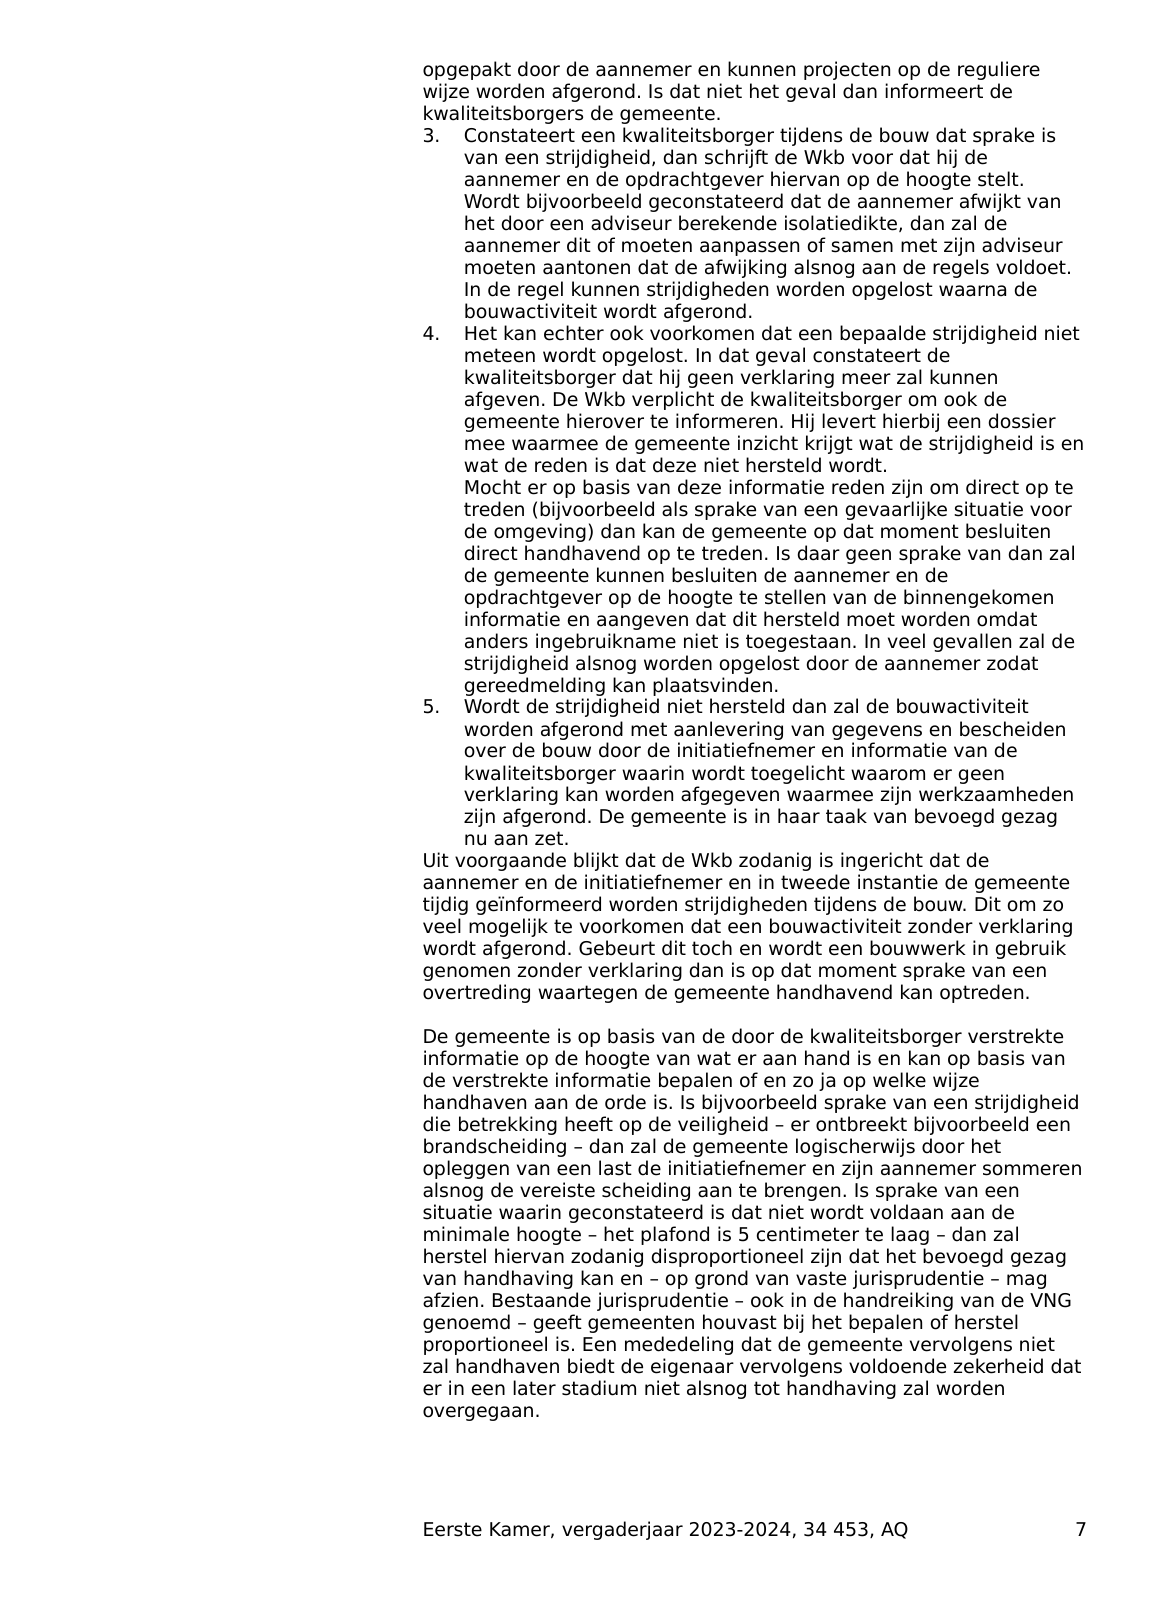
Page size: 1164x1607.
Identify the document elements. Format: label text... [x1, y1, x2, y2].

text 4. Het kan echter ook voorkomen dat een bepaalde strijdigheid niet meteen wordt opgelost. In dat geval constateert de kwaliteitsborger dat hij geen verklaring meer zal kunnen afgeven. De Wkb verplicht de kwaliteitsborger om ook de gemeente hierover te informeren. Hij levert hierbij een dossier mee waarmee de gemeente inzicht krijgt wat de strijdigheid is en wat de reden is dat deze niet hersteld wordt. [422, 323, 1087, 477]
text Mocht er op basis van deze informatie reden zijn om direct op te treden (bijvoorbeeld als sprake van een gevaarlijke situatie voor de omgeving) dan kan de gemeente op dat moment besluiten direct handhavend op te treden. Is daar geen sprake van dan zal de gemeente kunnen besluiten de aannemer en de opdrachtgever op de hoogte te stellen van de binnengekomen informatie en aangeven dat dit hersteld moet worden omdat anders ingebruikname niet is toegestaan. In veel gevallen zal de strijdigheid alsnog worden opgelost door de aannemer zodat gereedmelding kan plaatsvinden. [464, 477, 1087, 696]
text opgepakt door de aannemer en kunnen projecten op de reguliere wijze worden afgerond. Is dat niet het geval dan informeert de kwaliteitsborgers de gemeente. [422, 59, 1087, 125]
text 5. Wordt de strijdigheid niet hersteld dan zal de bouwactiviteit worden afgerond met aanlevering van gegevens en bescheiden over de bouw door de initiatiefnemer en informatie van de kwaliteitsborger waarin wordt toegelicht waarom er geen verklaring kan worden afgegeven waarmee zijn werkzaamheden zijn afgerond. De gemeente is in haar taak van bevoegd gezag nu aan zet. [422, 696, 1087, 850]
text 3. Constateert een kwaliteitsborger tijdens de bouw dat sprake is van een strijdigheid, dan schrijft de Wkb voor dat hij de aannemer en de opdrachtgever hiervan op de hoogte stelt. Wordt bijvoorbeeld geconstateerd dat de aannemer afwijkt van het door een adviseur berekende isolatiedikte, dan zal de aannemer dit of moeten aanpassen of samen met zijn adviseur moeten aantonen dat de afwijking alsnog aan de regels voldoet. In de regel kunnen strijdigheden worden opgelost waarna de bouwactiviteit wordt afgerond. [422, 125, 1087, 323]
text De gemeente is op basis van de door de kwaliteitsborger verstrekte informatie op de hoogte van wat er aan hand is en kan op basis van de verstrekte informatie bepalen of en zo ja op welke wijze handhaven aan de orde is. Is bijvoorbeeld sprake van een strijdigheid die betrekking heeft op de veiligheid – er ontbreekt bijvoorbeeld een brandscheiding – dan zal de gemeente logischerwijs door het opleggen van een last de initiatiefnemer en zijn aannemer sommeren alsnog de vereiste scheiding aan te brengen. Is sprake van een situatie waarin geconstateerd is dat niet wordt voldaan aan de minimale hoogte – het plafond is 5 centimeter te laag – dan zal herstel hiervan zodanig disproportioneel zijn dat het bevoegd gezag van handhaving kan en – op grond van vaste jurisprudentie – mag afzien. Bestaande jurisprudentie – ook in de handreiking van de VNG genoemd – geeft gemeenten houvast bij het bepalen of herstel proportioneel is. Een mededeling dat de gemeente vervolgens niet zal handhaven biedt de eigenaar vervolgens voldoende zekerheid dat er in een later stadium niet alsnog tot handhaving zal worden overgegaan. [422, 1026, 1087, 1422]
text Uit voorgaande blijkt dat de Wkb zodanig is ingericht dat de aannemer en de initiatiefnemer en in tweede instantie de gemeente tijdig geïnformeerd worden strijdigheden tijdens de bouw. Dit om zo veel mogelijk te voorkomen dat een bouwactiviteit zonder verklaring wordt afgerond. Gebeurt dit toch en wordt een bouwwerk in gebruik genomen zonder verklaring dan is op dat moment sprake van een overtreding waartegen de gemeente handhavend kan optreden. [422, 850, 1087, 1004]
